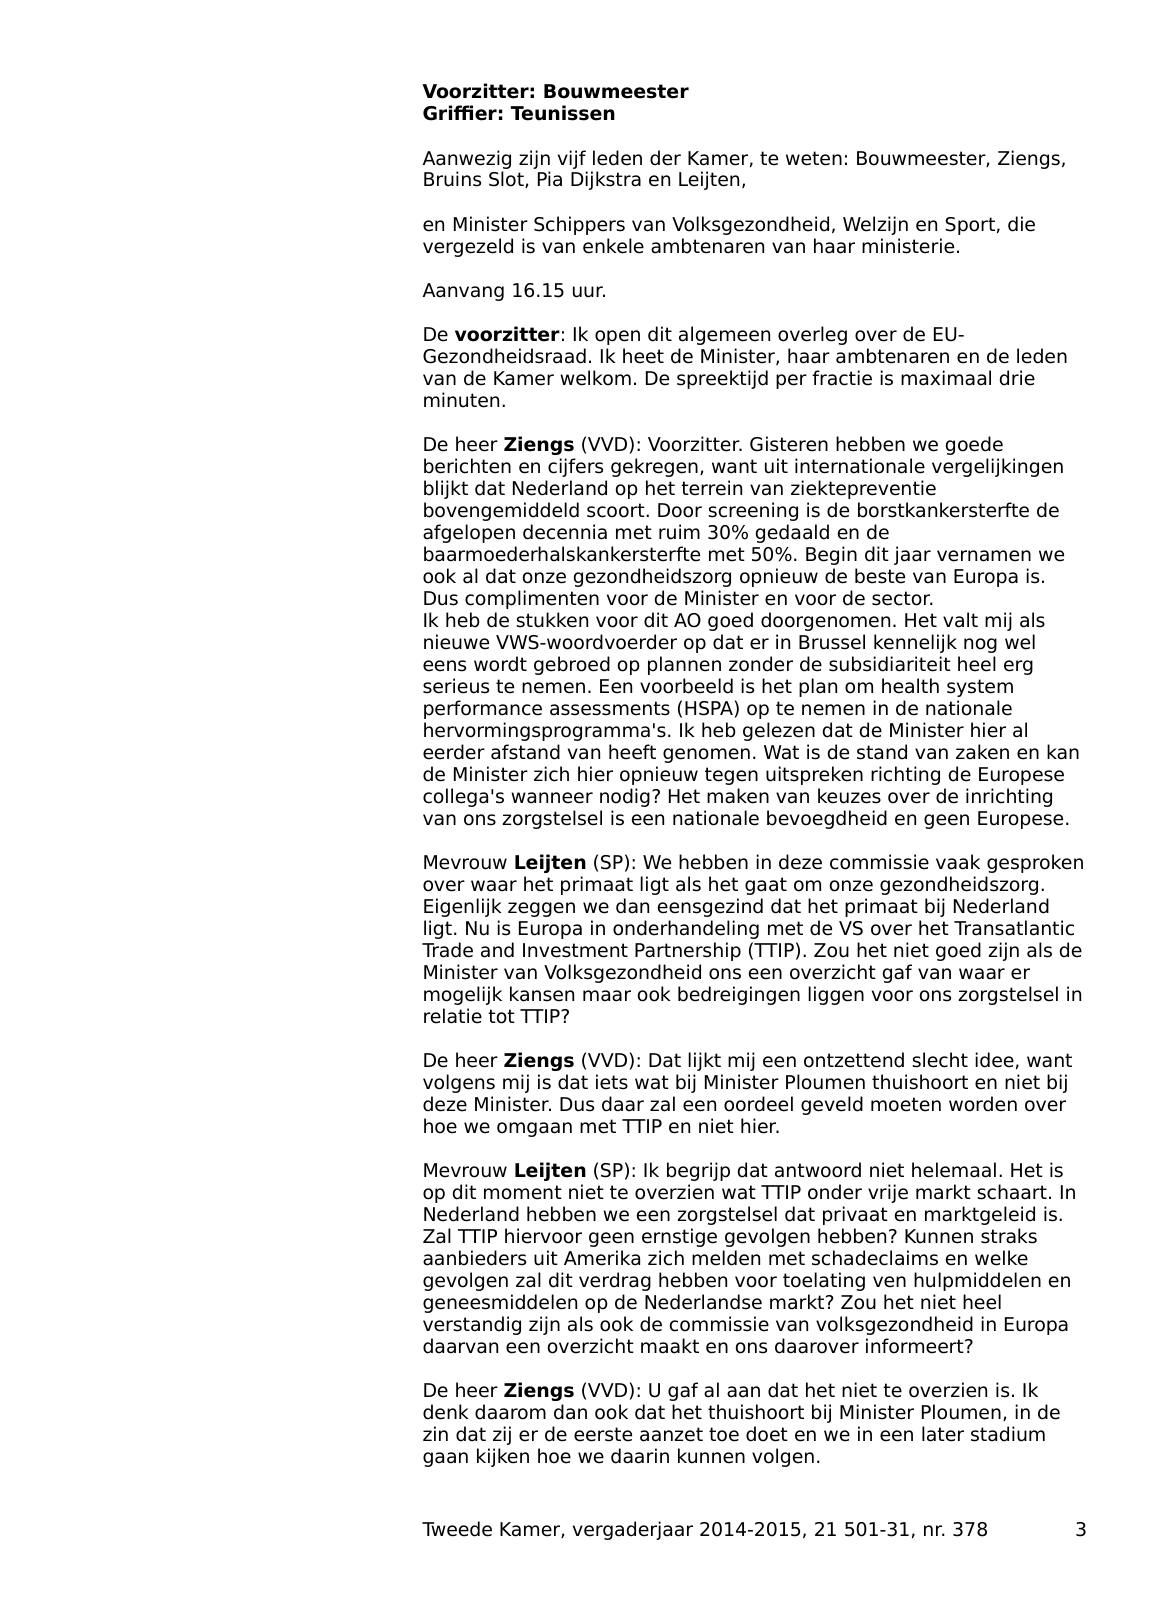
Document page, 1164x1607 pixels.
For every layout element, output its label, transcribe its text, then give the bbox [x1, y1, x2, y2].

text De heer Ziengs (VVD): Dat lijkt mij een ontzettend slecht idee, want volgens mij is dat iets wat bij Minister Ploumen thuishoort en niet bij deze Minister. Dus daar zal een oordeel geveld moeten worden over hoe we omgaan met TTIP en niet hier. [422, 1050, 1087, 1138]
text en Minister Schippers van Volksgezondheid, Welzijn en Sport, die vergezeld is van enkele ambtenaren van haar ministerie. [422, 213, 1087, 257]
text Aanvang 16.15 uur. [422, 280, 1087, 302]
text Mevrouw Leijten (SP): Ik begrijp dat antwoord niet helemaal. Het is op dit moment niet te overzien wat TTIP onder vrije markt schaart. In Nederland hebben we een zorgstelsel dat privaat en marktgeleid is. Zal TTIP hiervoor geen ernstige gevolgen hebben? Kunnen straks aanbieders uit Amerika zich melden met schadeclaims en welke gevolgen zal dit verdrag hebben voor toelating ven hulpmiddelen en geneesmiddelen op de Nederlandse markt? Zou het niet heel verstandig zijn als ook de commissie van volksgezondheid in Europa daarvan een overzicht maakt en ons daarover informeert? [422, 1160, 1087, 1358]
text De voorzitter: Ik open dit algemeen overleg over de EU-Gezondheidsraad. Ik heet de Minister, haar ambtenaren en de leden van de Kamer welkom. De spreektijd per fractie is maximaal drie minuten. [422, 324, 1087, 412]
text Mevrouw Leijten (SP): We hebben in deze commissie vaak gesproken over waar het primaat ligt als het gaat om onze gezondheidszorg. Eigenlijk zeggen we dan eensgezind dat het primaat bij Nederland ligt. Nu is Europa in onderhandeling met de VS over het Transatlantic Trade and Investment Partnership (TTIP). Zou het niet goed zijn als de Minister van Volksgezondheid ons een overzicht gaf van waar er mogelijk kansen maar ook bedreigingen liggen voor ons zorgstelsel in relatie tot TTIP? [422, 852, 1087, 1028]
text De heer Ziengs (VVD): U gaf al aan dat het niet te overzien is. Ik denk daarom dan ook dat het thuishoort bij Minister Ploumen, in de zin dat zij er de eerste aanzet toe doet en we in een later stadium gaan kijken hoe we daarin kunnen volgen. [422, 1380, 1087, 1468]
text Voorzitter: Bouwmeester [422, 81, 1087, 103]
text Griffier: Teunissen [422, 103, 1087, 125]
text De heer Ziengs (VVD): Voorzitter. Gisteren hebben we goede berichten en cijfers gekregen, want uit internationale vergelijkingen blijkt dat Nederland op het terrein van ziektepreventie bovengemiddeld scoort. Door screening is de borstkankersterfte de afgelopen decennia met ruim 30% gedaald en de baarmoederhalskankersterfte met 50%. Begin dit jaar vernamen we ook al dat onze gezondheidszorg opnieuw de beste van Europa is. Dus complimenten voor de Minister en voor de sector. [422, 434, 1087, 610]
text Ik heb de stukken voor dit AO goed doorgenomen. Het valt mij als nieuwe VWS-woordvoerder op dat er in Brussel kennelijk nog wel eens wordt gebroed op plannen zonder de subsidiariteit heel erg serieus te nemen. Een voorbeeld is het plan om health system performance assessments (HSPA) op te nemen in de nationale hervormingsprogramma's. Ik heb gelezen dat de Minister hier al eerder afstand van heeft genomen. Wat is de stand van zaken en kan de Minister zich hier opnieuw tegen uitspreken richting de Europese collega's wanneer nodig? Het maken van keuzes over de inrichting van ons zorgstelsel is een nationale bevoegdheid en geen Europese. [422, 610, 1087, 829]
text Aanwezig zijn vijf leden der Kamer, te weten: Bouwmeester, Ziengs, Bruins Slot, Pia Dijkstra en Leijten, [422, 147, 1087, 191]
